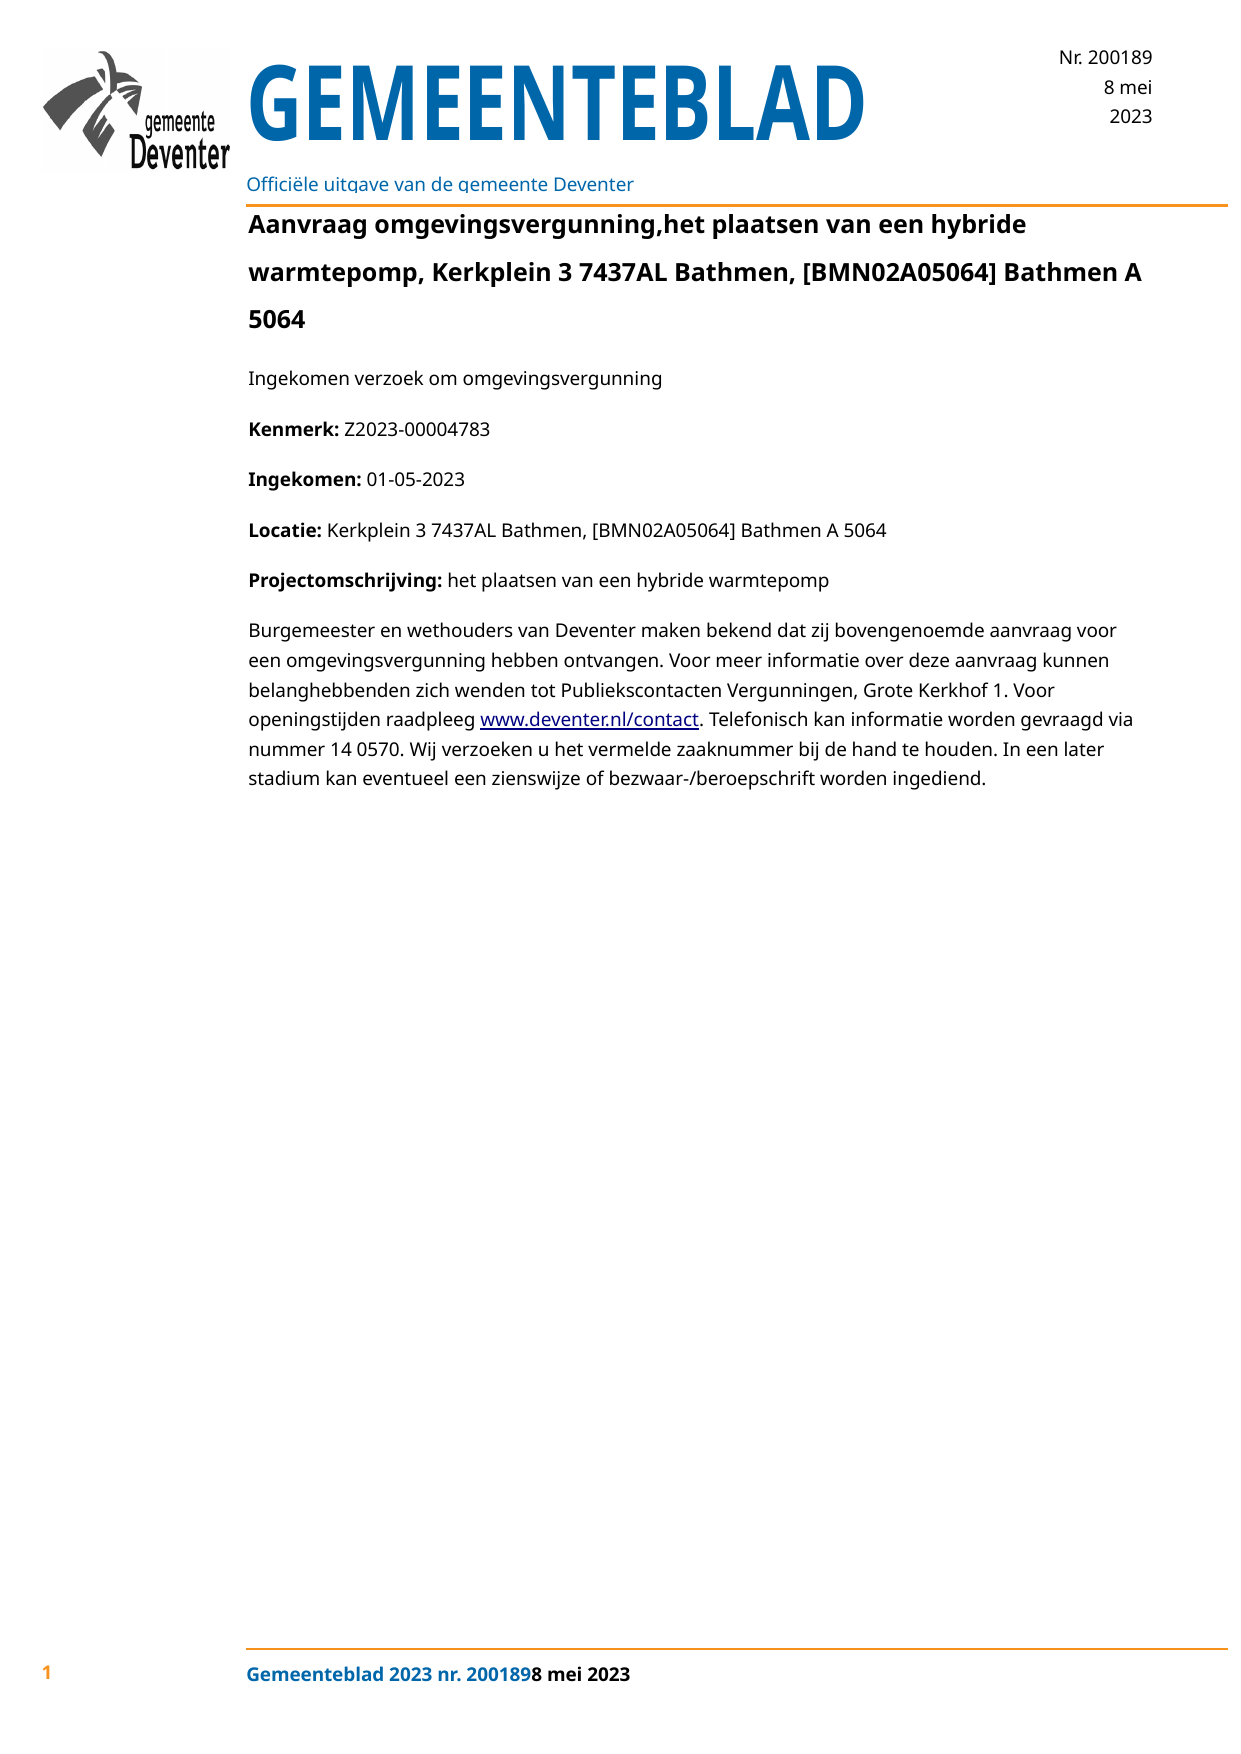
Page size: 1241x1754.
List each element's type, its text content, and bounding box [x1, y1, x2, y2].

text Kenmerk: Z2023-00004783 [248, 416, 1152, 442]
text Projectomschrijving: het plaatsen van een hybride warmtepomp [248, 567, 1152, 593]
text Ingekomen verzoek om omgevingsvergunning [248, 366, 1152, 391]
text Burgemeester en wethouders van Deventer maken bekend dat zij bovengenoemde aanvraag voor een omgevingsvergunning hebben ontvangen. Voor meer informatie over deze aanvraag kunnen belanghebbenden zich wenden tot Publiekscontacten Vergunningen, Grote Kerkhof 1. Voor openingstijden raadpleeg www.deventer.nl/contact. Telefonisch kan informatie worden gevraagd via nummer 14 0570. Wij verzoeken u het vermelde zaaknummer bij de hand te houden. In een later stadium kan eventueel een zienswijze of bezwaar-/beroepschrift worden ingediend. [248, 618, 1152, 791]
text Locatie: Kerkplein 3 7437AL Bathmen, [BMN02A05064] Bathmen A 5064 [248, 517, 1152, 542]
text Ingekomen: 01-05-2023 [248, 466, 1152, 492]
picture [41, 47, 231, 172]
text Aanvraag omgevingsvergunning,het plaatsen van een hybride warmtepomp, Kerkplein 3 7437AL Bathmen, [BMN02A05064] Bathmen A 5064 [248, 207, 1152, 336]
